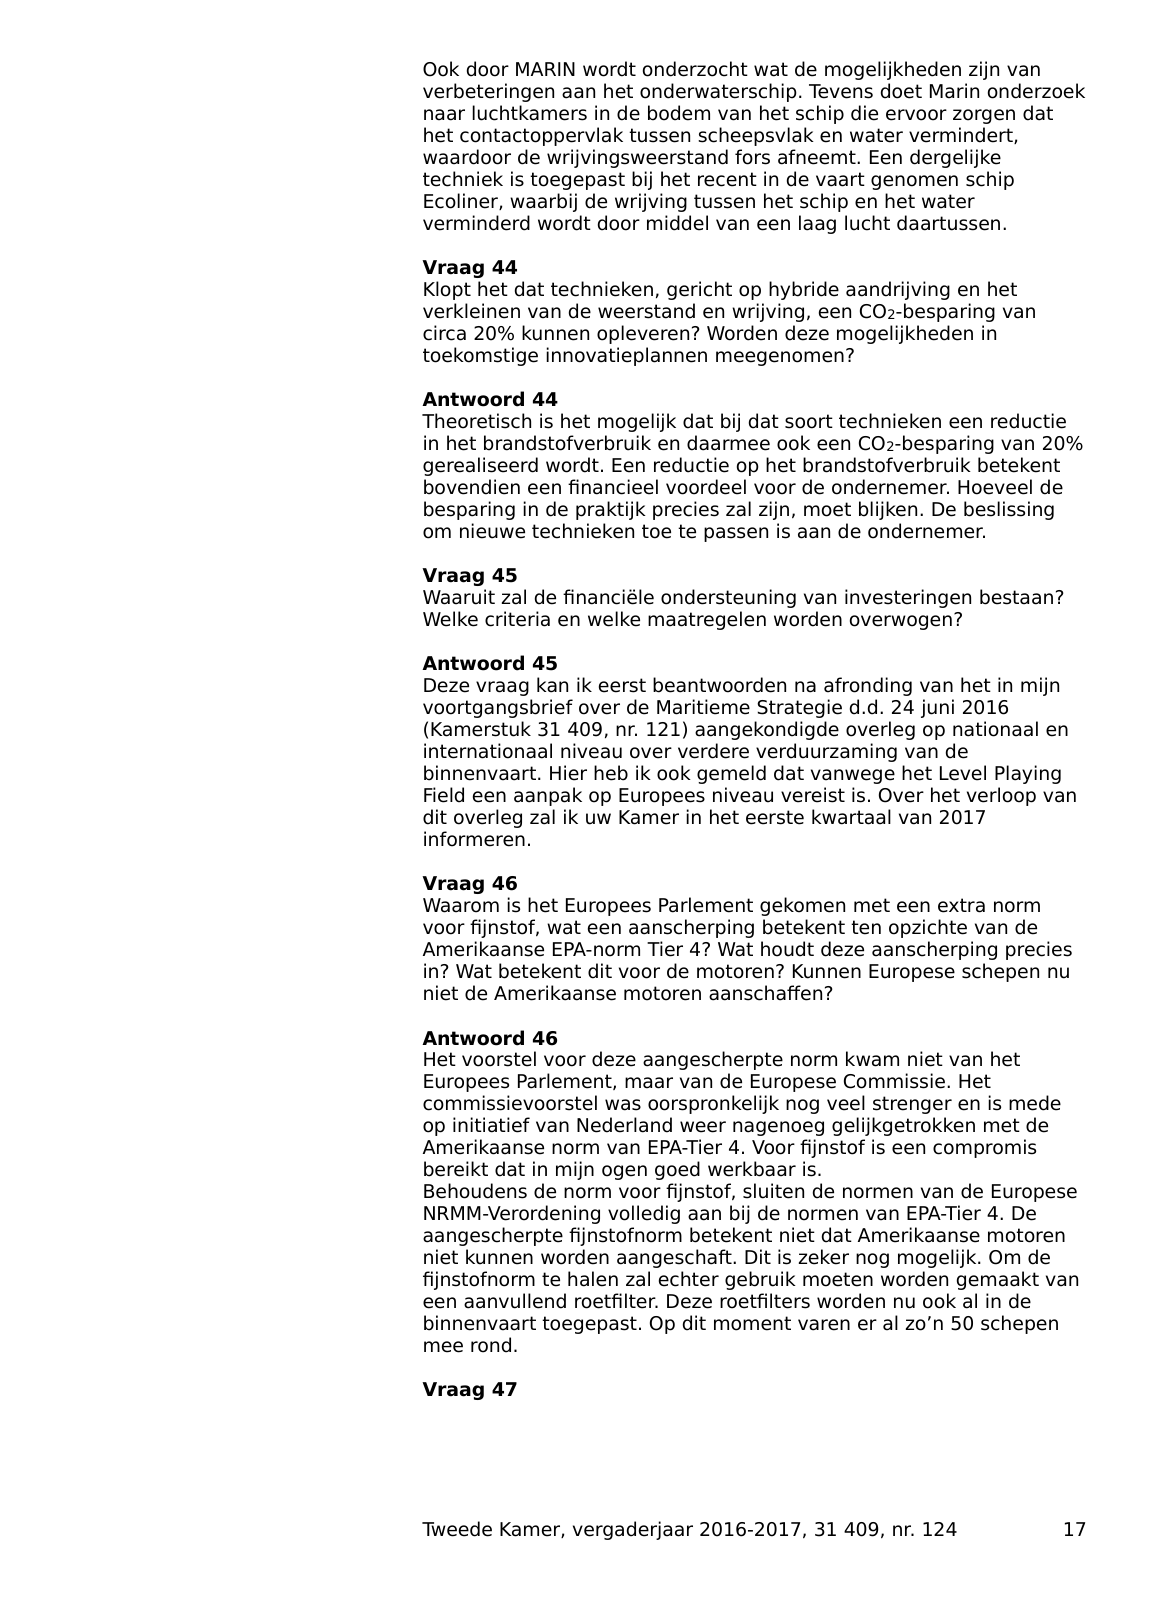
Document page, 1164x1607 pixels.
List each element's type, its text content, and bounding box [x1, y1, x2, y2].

text Deze vraag kan ik eerst beantwoorden na afronding van het in mijn voortgangsbrief over de Maritieme Strategie d.d. 24 juni 2016 (Kamerstuk 31 409, nr. 121) aangekondigde overleg op nationaal en internationaal niveau over verdere verduurzaming van de binnenvaart. Hier heb ik ook gemeld dat vanwege het Level Playing Field een aanpak op Europees niveau vereist is. Over het verloop van dit overleg zal ik uw Kamer in het eerste kwartaal van 2017 informeren. [422, 675, 1087, 851]
text Ook door MARIN wordt onderzocht wat de mogelijkheden zijn van verbeteringen aan het onderwaterschip. Tevens doet Marin onderzoek naar luchtkamers in de bodem van het schip die ervoor zorgen dat het contactoppervlak tussen scheepsvlak en water vermindert, waardoor de wrijvingsweerstand fors afneemt. Een dergelijke techniek is toegepast bij het recent in de vaart genomen schip Ecoliner, waarbij de wrijving tussen het schip en het water verminderd wordt door middel van een laag lucht daartussen. [422, 59, 1087, 235]
text Het voorstel voor deze aangescherpte norm kwam niet van het Europees Parlement, maar van de Europese Commissie. Het commissievoorstel was oorspronkelijk nog veel strenger en is mede op initiatief van Nederland weer nagenoeg gelijkgetrokken met de Amerikaanse norm van EPA-Tier 4. Voor fijnstof is een compromis bereikt dat in mijn ogen goed werkbaar is. [422, 1049, 1087, 1181]
text Theoretisch is het mogelijk dat bij dat soort technieken een reductie in het brandstofverbruik en daarmee ook een CO2-besparing van 20% gerealiseerd wordt. Een reductie op het brandstofverbruik betekent bovendien een financieel voordeel voor de ondernemer. Hoeveel de besparing in de praktijk precies zal zijn, moet blijken. De beslissing om nieuwe technieken toe te passen is aan de ondernemer. [422, 411, 1087, 543]
text Behoudens de norm voor fijnstof, sluiten de normen van de Europese NRMM-Verordening volledig aan bij de normen van EPA-Tier 4. De aangescherpte fijnstofnorm betekent niet dat Amerikaanse motoren niet kunnen worden aangeschaft. Dit is zeker nog mogelijk. Om de fijnstofnorm te halen zal echter gebruik moeten worden gemaakt van een aanvullend roetfilter. Deze roetfilters worden nu ook al in de binnenvaart toegepast. Op dit moment varen er al zo’n 50 schepen mee rond. [422, 1181, 1087, 1357]
text Klopt het dat technieken, gericht op hybride aandrijving en het verkleinen van de weerstand en wrijving, een CO2-besparing van circa 20% kunnen opleveren? Worden deze mogelijkheden in toekomstige innovatieplannen meegenomen? [422, 279, 1087, 367]
text Waaruit zal de financiële ondersteuning van investeringen bestaan? Welke criteria en welke maatregelen worden overwogen? [422, 587, 1087, 631]
text Vraag 47 [422, 1379, 1087, 1401]
text Vraag 46 [422, 873, 1087, 895]
text Vraag 45 [422, 565, 1087, 587]
text Waarom is het Europees Parlement gekomen met een extra norm voor fijnstof, wat een aanscherping betekent ten opzichte van de Amerikaanse EPA-norm Tier 4? Wat houdt deze aanscherping precies in? Wat betekent dit voor de motoren? Kunnen Europese schepen nu niet de Amerikaanse motoren aanschaffen? [422, 895, 1087, 1005]
text Vraag 44 [422, 257, 1087, 279]
text Antwoord 44 [422, 389, 1087, 411]
text Antwoord 45 [422, 653, 1087, 675]
text Antwoord 46 [422, 1027, 1087, 1049]
